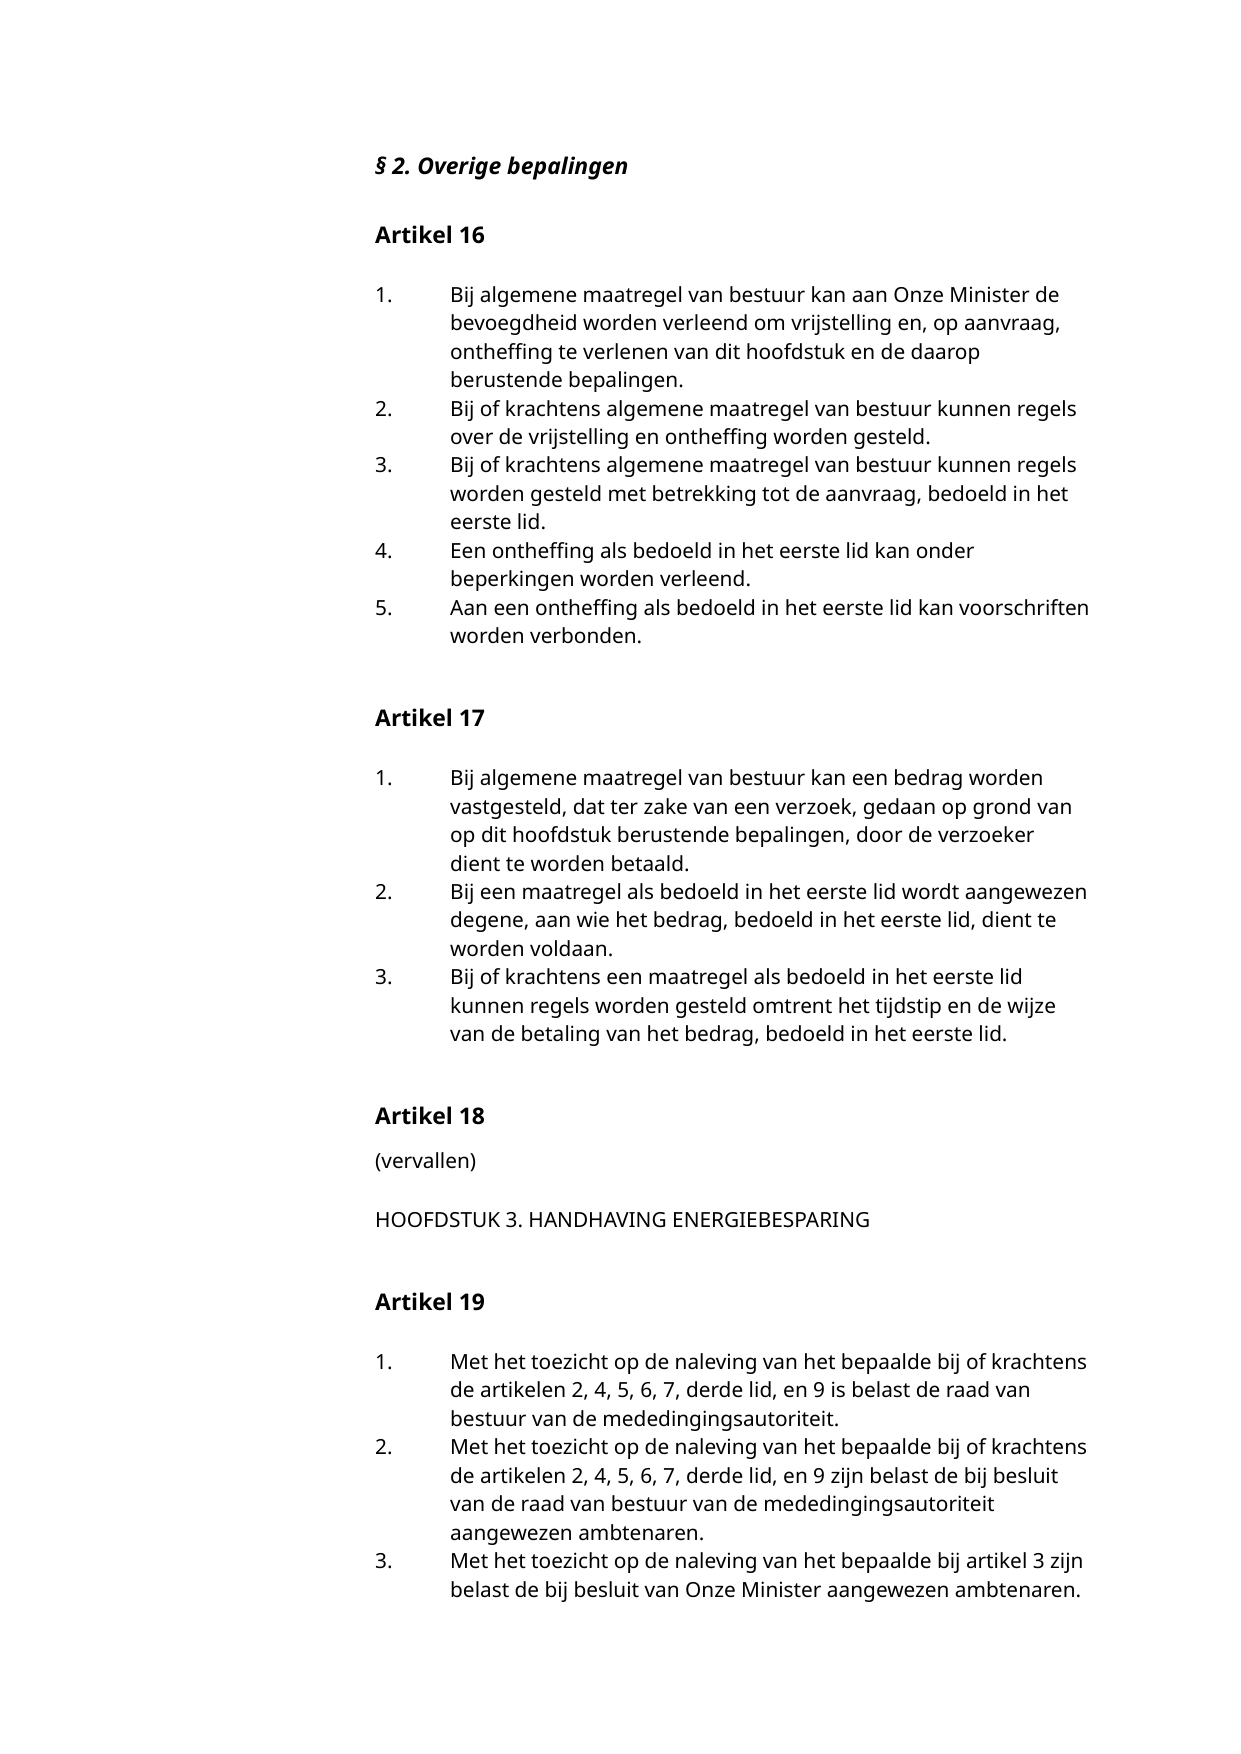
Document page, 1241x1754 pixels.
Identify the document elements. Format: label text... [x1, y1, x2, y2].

list Bij of krachtens een maatregel als bedoeld in het eerste lid kunnen regels worden gesteld omtrent het tijdstip en de wijze van de betaling van het bedrag, bedoeld in het eerste lid. [375, 962, 1090, 1048]
subtitle Artikel 16 [375, 219, 1090, 250]
list Een ontheffing als bedoeld in het eerste lid kan onder beperkingen worden verleend. [375, 536, 1090, 593]
list Met het toezicht op de naleving van het bepaalde bij artikel 3 zijn belast de bij besluit van Onze Minister aangewezen ambtenaren. [375, 1546, 1090, 1603]
list Bij algemene maatregel van bestuur kan aan Onze Minister de bevoegdheid worden verleend om vrijstelling en, op aanvraag, ontheffing te verlenen van dit hoofdstuk en de daarop berustende bepalingen. [375, 280, 1090, 394]
subtitle § 2. Overige bepalingen [375, 150, 1090, 181]
subtitle Artikel 17 [375, 702, 1090, 733]
subtitle Artikel 19 [375, 1286, 1090, 1317]
list Aan een ontheffing als bedoeld in het eerste lid kan voorschriften worden verbonden. [375, 593, 1090, 650]
subtitle Artikel 18 [375, 1100, 1090, 1132]
text (vervallen) [375, 1147, 1090, 1175]
list Bij of krachtens algemene maatregel van bestuur kunnen regels worden gesteld met betrekking tot de aanvraag, bedoeld in het eerste lid. [375, 451, 1090, 536]
list Bij een maatregel als bedoeld in het eerste lid wordt aangewezen degene, aan wie het bedrag, bedoeld in het eerste lid, dient te worden voldaan. [375, 877, 1090, 962]
list Bij of krachtens algemene maatregel van bestuur kunnen regels over de vrijstelling en ontheffing worden gesteld. [375, 394, 1090, 451]
list Met het toezicht op de naleving van het bepaalde bij of krachtens de artikelen 2, 4, 5, 6, 7, derde lid, en 9 zijn belast de bij besluit van de raad van bestuur van de mededingingsautoriteit aangewezen ambtenaren. [375, 1432, 1090, 1546]
list Met het toezicht op de naleving van het bepaalde bij of krachtens de artikelen 2, 4, 5, 6, 7, derde lid, en 9 is belast de raad van bestuur van de mededingingsautoriteit. [375, 1347, 1090, 1432]
subtitle HOOFDSTUK 3. HANDHAVING ENERGIEBESPARING [375, 1205, 1090, 1233]
list Bij algemene maatregel van bestuur kan een bedrag worden vastgesteld, dat ter zake van een verzoek, gedaan op grond van op dit hoofdstuk berustende bepalingen, door de verzoeker dient te worden betaald. [375, 763, 1090, 877]
